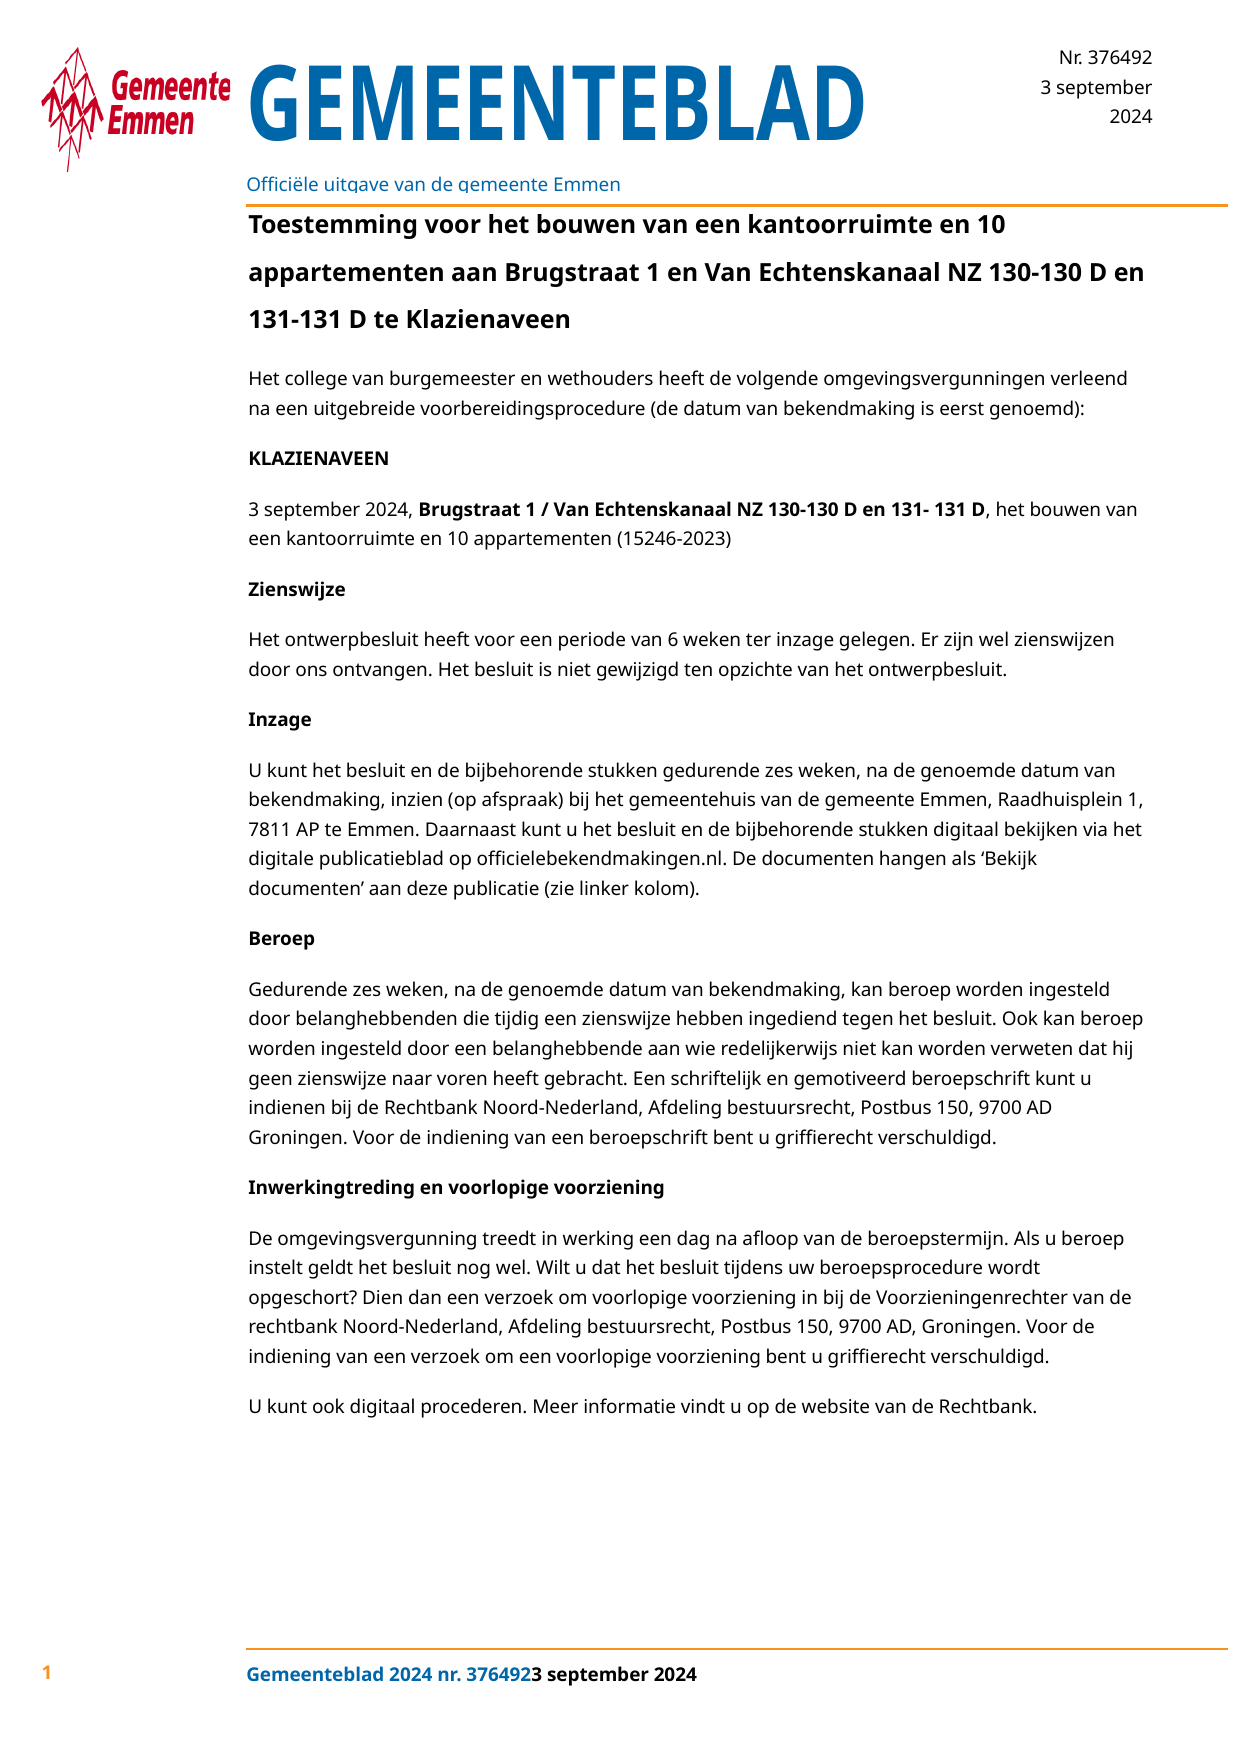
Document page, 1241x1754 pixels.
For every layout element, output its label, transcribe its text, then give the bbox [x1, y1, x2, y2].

text Het college van burgemeester en wethouders heeft de volgende omgevingsvergunningen verleend na een uitgebreide voorbereidingsprocedure (de datum van bekendmaking is eerst genoemd): [248, 366, 1152, 421]
text U kunt ook digitaal procederen. Meer informatie vindt u op de website van de Rechtbank. [248, 1393, 1152, 1419]
text Inzage [248, 706, 1152, 732]
text 3 september 2024, Brugstraat 1 / Van Echtenskanaal NZ 130-130 D en 131- 131 D, het bouwen van een kantoorruimte en 10 appartementen (15246-2023) [248, 496, 1152, 551]
text Beroep [248, 926, 1152, 951]
text Zienswijze [248, 576, 1152, 602]
text Gedurende zes weken, na de genoemde datum van bekendmaking, kan beroep worden ingesteld door belanghebbenden die tijdig een zienswijze hebben ingediend tegen het besluit. Ook kan beroep worden ingesteld door een belanghebbende aan wie redelijkerwijs niet kan worden verweten dat hij geen zienswijze naar voren heeft gebracht. Een schriftelijk en gemotiveerd beroepschrift kunt u indienen bij de Rechtbank Noord-Nederland, Afdeling bestuursrecht, Postbus 150, 9700 AD Groningen. Voor de indiening van een beroepschrift bent u griffierecht verschuldigd. [248, 976, 1152, 1149]
text De omgevingsvergunning treedt in werking een dag na afloop van de beroepstermijn. Als u beroep instelt geldt het besluit nog wel. Wilt u dat het besluit tijdens uw beroepsprocedure wordt opgeschort? Dien dan een verzoek om voorlopige voorziening in bij de Voorzieningenrechter van de rechtbank Noord-Nederland, Afdeling bestuursrecht, Postbus 150, 9700 AD, Groningen. Voor de indiening van een verzoek om een voorlopige voorziening bent u griffierecht verschuldigd. [248, 1225, 1152, 1369]
text Inwerkingtreding en voorlopige voorziening [248, 1174, 1152, 1200]
text Het ontwerpbesluit heeft voor een periode van 6 weken ter inzage gelegen. Er zijn wel zienswijzen door ons ontvangen. Het besluit is niet gewijzigd ten opzichte van het ontwerpbesluit. [248, 626, 1152, 682]
text Toestemming voor het bouwen van een kantoorruimte en 10 appartementen aan Brugstraat 1 en Van Echtenskanaal NZ 130-130 D en 131-131 D te Klazienaveen [248, 207, 1152, 336]
text U kunt het besluit en de bijbehorende stukken gedurende zes weken, na de genoemde datum van bekendmaking, inzien (op afspraak) bij het gemeentehuis van de gemeente Emmen, Raadhuisplein 1, 7811 AP te Emmen. Daarnaast kunt u het besluit en de bijbehorende stukken digitaal bekijken via het digitale publicatieblad op officielebekendmakingen.nl. De documenten hangen als ‘Bekijk documenten’ aan deze publicatie (zie linker kolom). [248, 757, 1152, 901]
text KLAZIENAVEEN [248, 446, 1152, 471]
picture [41, 47, 231, 172]
